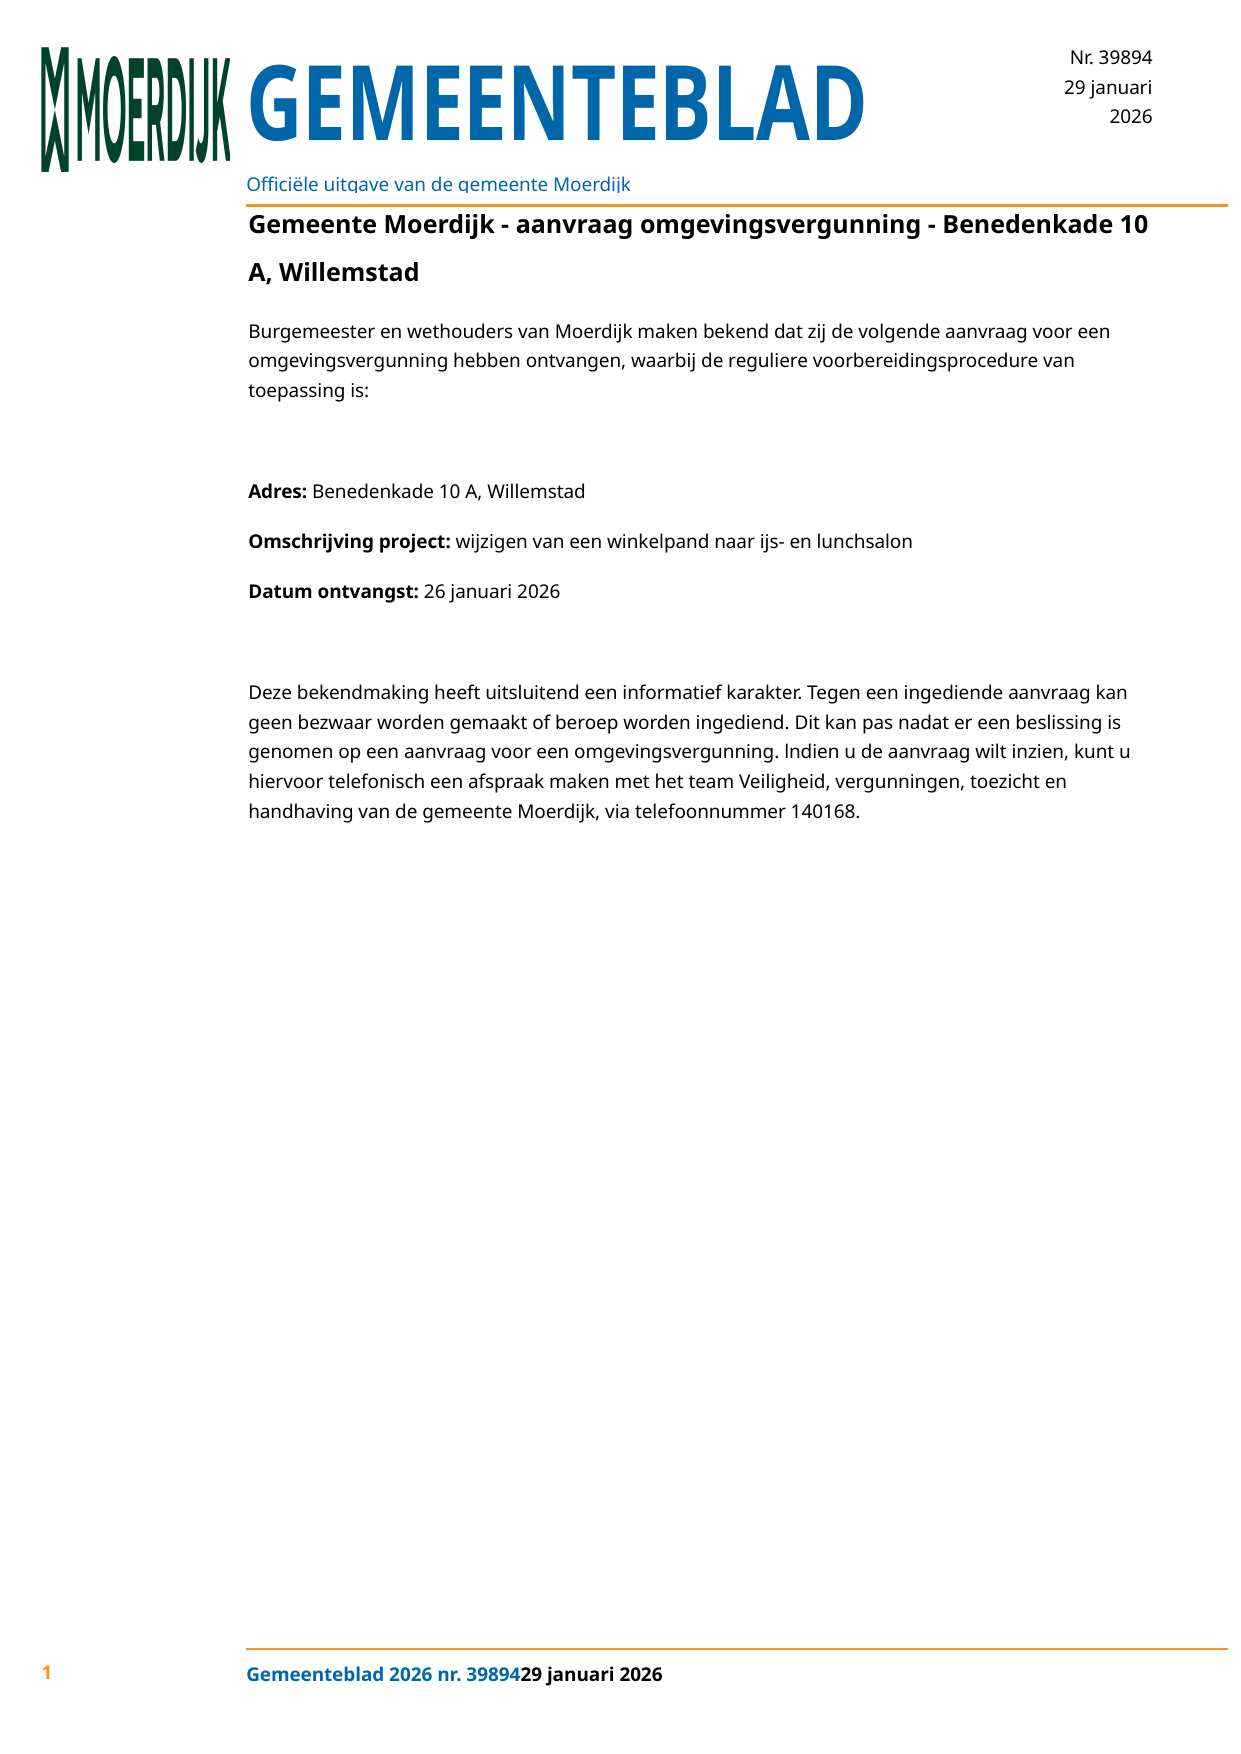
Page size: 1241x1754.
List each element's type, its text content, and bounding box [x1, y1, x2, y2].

text Datum ontvangst: 26 januari 2026 [248, 579, 1152, 604]
text Omschrijving project: wijzigen van een winkelpand naar ijs- en lunchsalon [248, 528, 1152, 554]
text Burgemeester en wethouders van Moerdijk maken bekend dat zij de volgende aanvraag voor een omgevingsvergunning hebben ontvangen, waarbij de reguliere voorbereidingsprocedure van toepassing is: [248, 318, 1152, 403]
text Deze bekendmaking heeft uitsluitend een informatief karakter. Tegen een ingediende aanvraag kan geen bezwaar worden gemaakt of beroep worden ingediend. Dit kan pas nadat er een beslissing is genomen op een aanvraag voor een omgevingsvergunning. lndien u de aanvraag wilt inzien, kunt u hiervoor telefonisch een afspraak maken met het team Veiligheid, vergunningen, toezicht en handhaving van de gemeente Moerdijk, via telefoonnummer 140168. [248, 679, 1152, 824]
picture [41, 47, 231, 172]
text Adres: Benedenkade 10 A, Willemstad [248, 478, 1152, 504]
text Gemeente Moerdijk - aanvraag omgevingsvergunning - Benedenkade 10 A, Willemstad [248, 207, 1152, 288]
